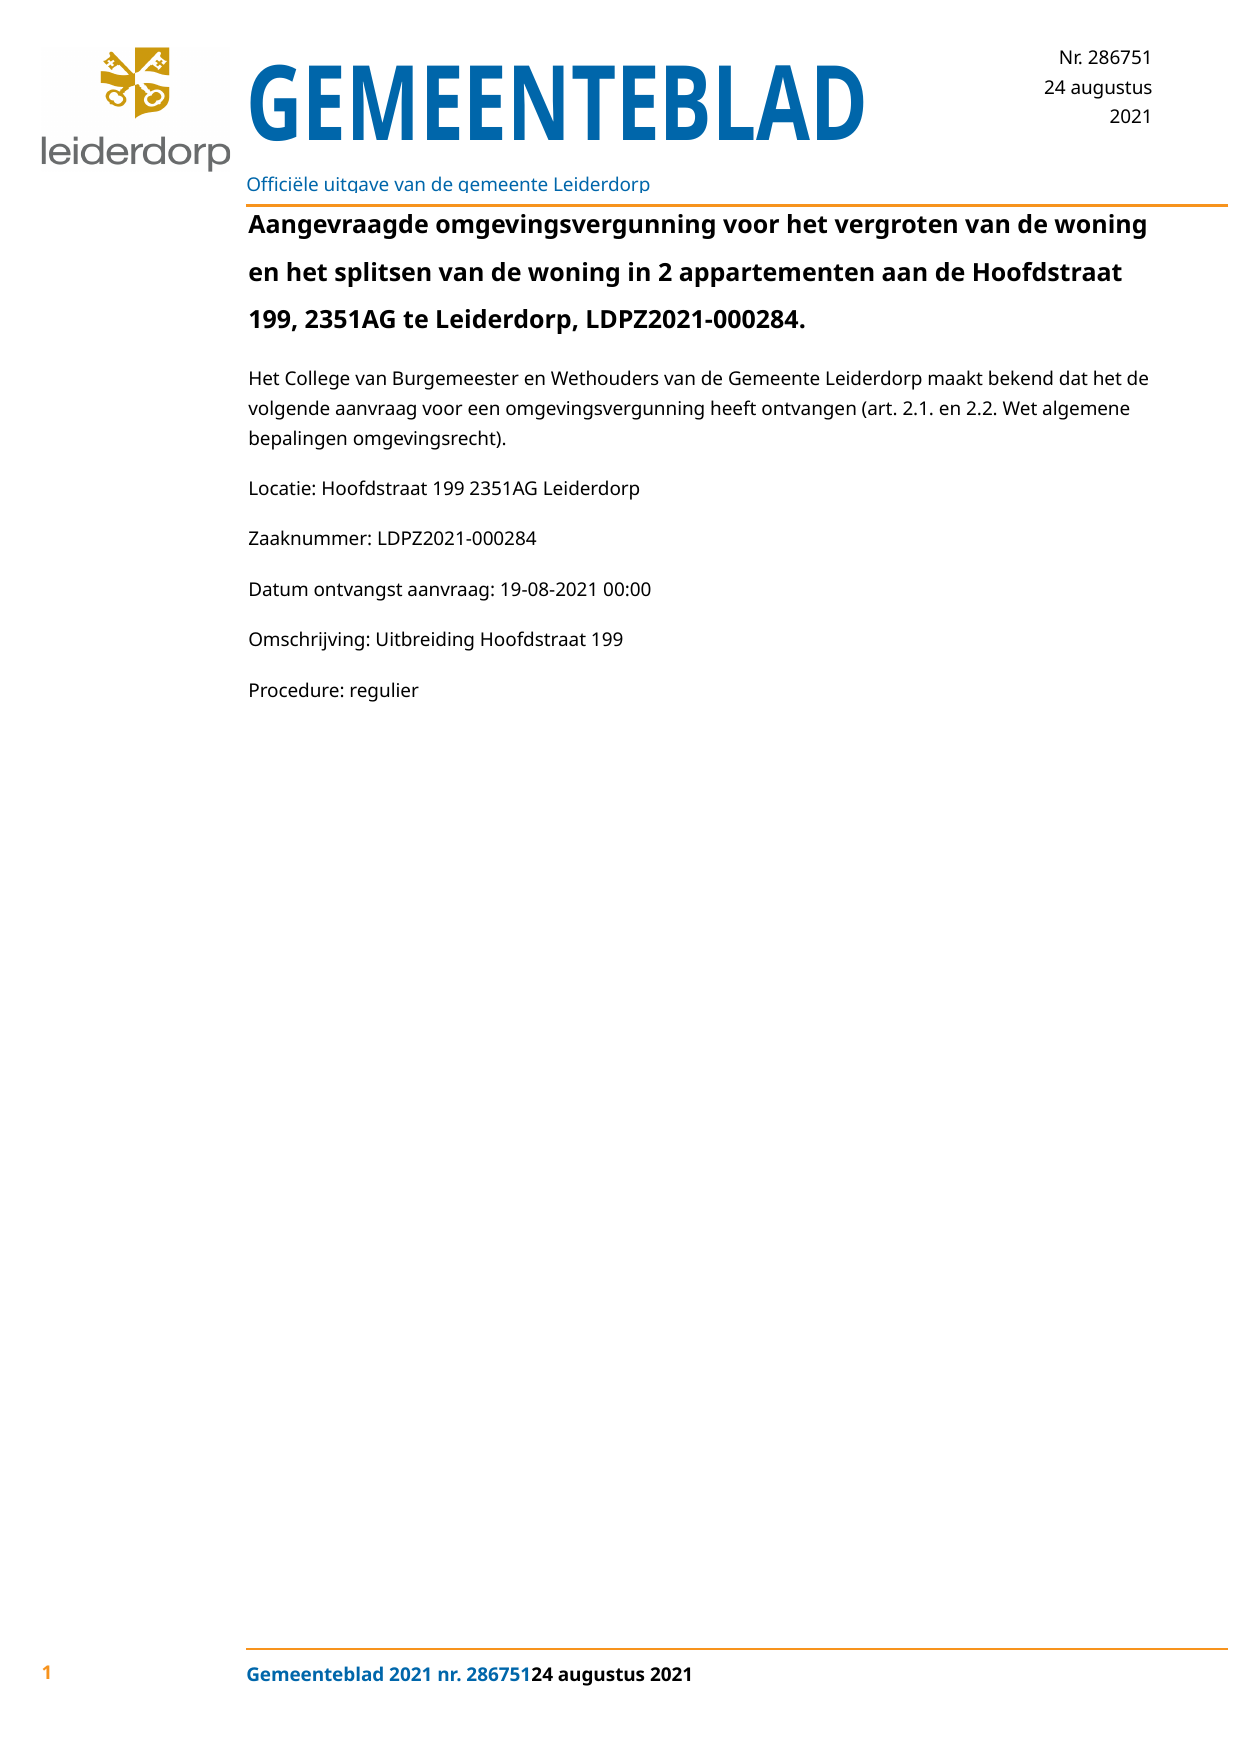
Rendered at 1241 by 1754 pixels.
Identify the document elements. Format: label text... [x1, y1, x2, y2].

picture [41, 47, 231, 172]
text Zaaknummer: LDPZ2021-000284 [248, 526, 1152, 551]
text Datum ontvangst aanvraag: 19-08-2021 00:00 [248, 576, 1152, 602]
text Locatie: Hoofdstraat 199 2351AG Leiderdorp [248, 475, 1152, 501]
text Procedure: regulier [248, 677, 1152, 702]
text Het College van Burgemeester en Wethouders van de Gemeente Leiderdorp maakt bekend dat het de volgende aanvraag voor een omgevingsvergunning heeft ontvangen (art. 2.1. en 2.2. Wet algemene bepalingen omgevingsrecht). [248, 366, 1152, 450]
text Omschrijving: Uitbreiding Hoofdstraat 199 [248, 626, 1152, 652]
text Aangevraagde omgevingsvergunning voor het vergroten van de woning en het splitsen van de woning in 2 appartementen aan de Hoofdstraat 199, 2351AG te Leiderdorp, LDPZ2021-000284. [248, 207, 1152, 336]
